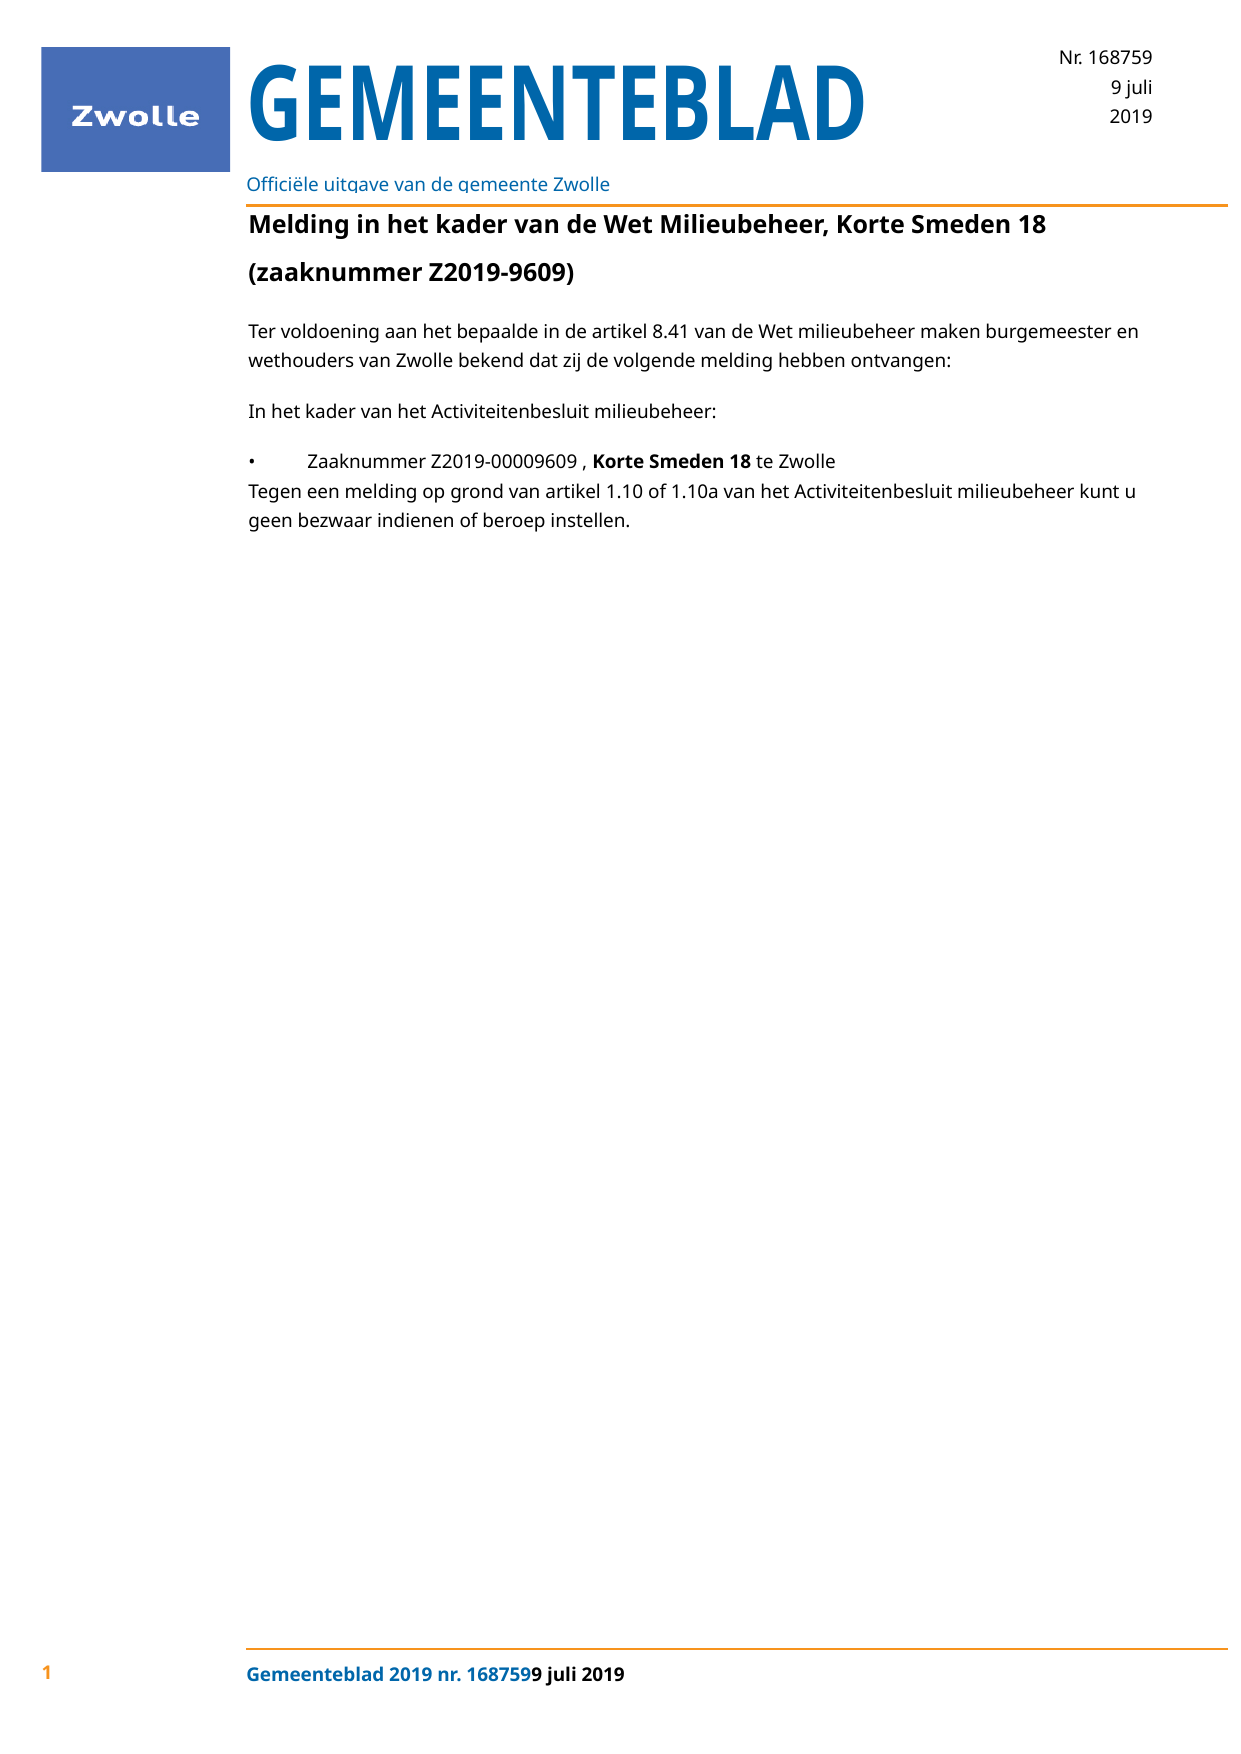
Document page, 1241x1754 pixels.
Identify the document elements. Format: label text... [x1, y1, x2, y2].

text Melding in het kader van de Wet Milieubeheer, Korte Smeden 18 (zaaknummer Z2019-9609) [248, 207, 1152, 288]
picture [41, 47, 231, 172]
text Tegen een melding op grond van artikel 1.10 of 1.10a van het Activiteitenbesluit milieubeheer kunt u geen bezwaar indienen of beroep instellen. [248, 478, 1152, 533]
text In het kader van het Activiteitenbesluit milieubeheer: [248, 398, 1152, 424]
list Zaaknummer Z2019-00009609 , Korte Smeden 18 te Zwolle [248, 448, 1152, 474]
text Ter voldoening aan het bepaalde in de artikel 8.41 van de Wet milieubeheer maken burgemeester en wethouders van Zwolle bekend dat zij de volgende melding hebben ontvangen: [248, 318, 1152, 373]
